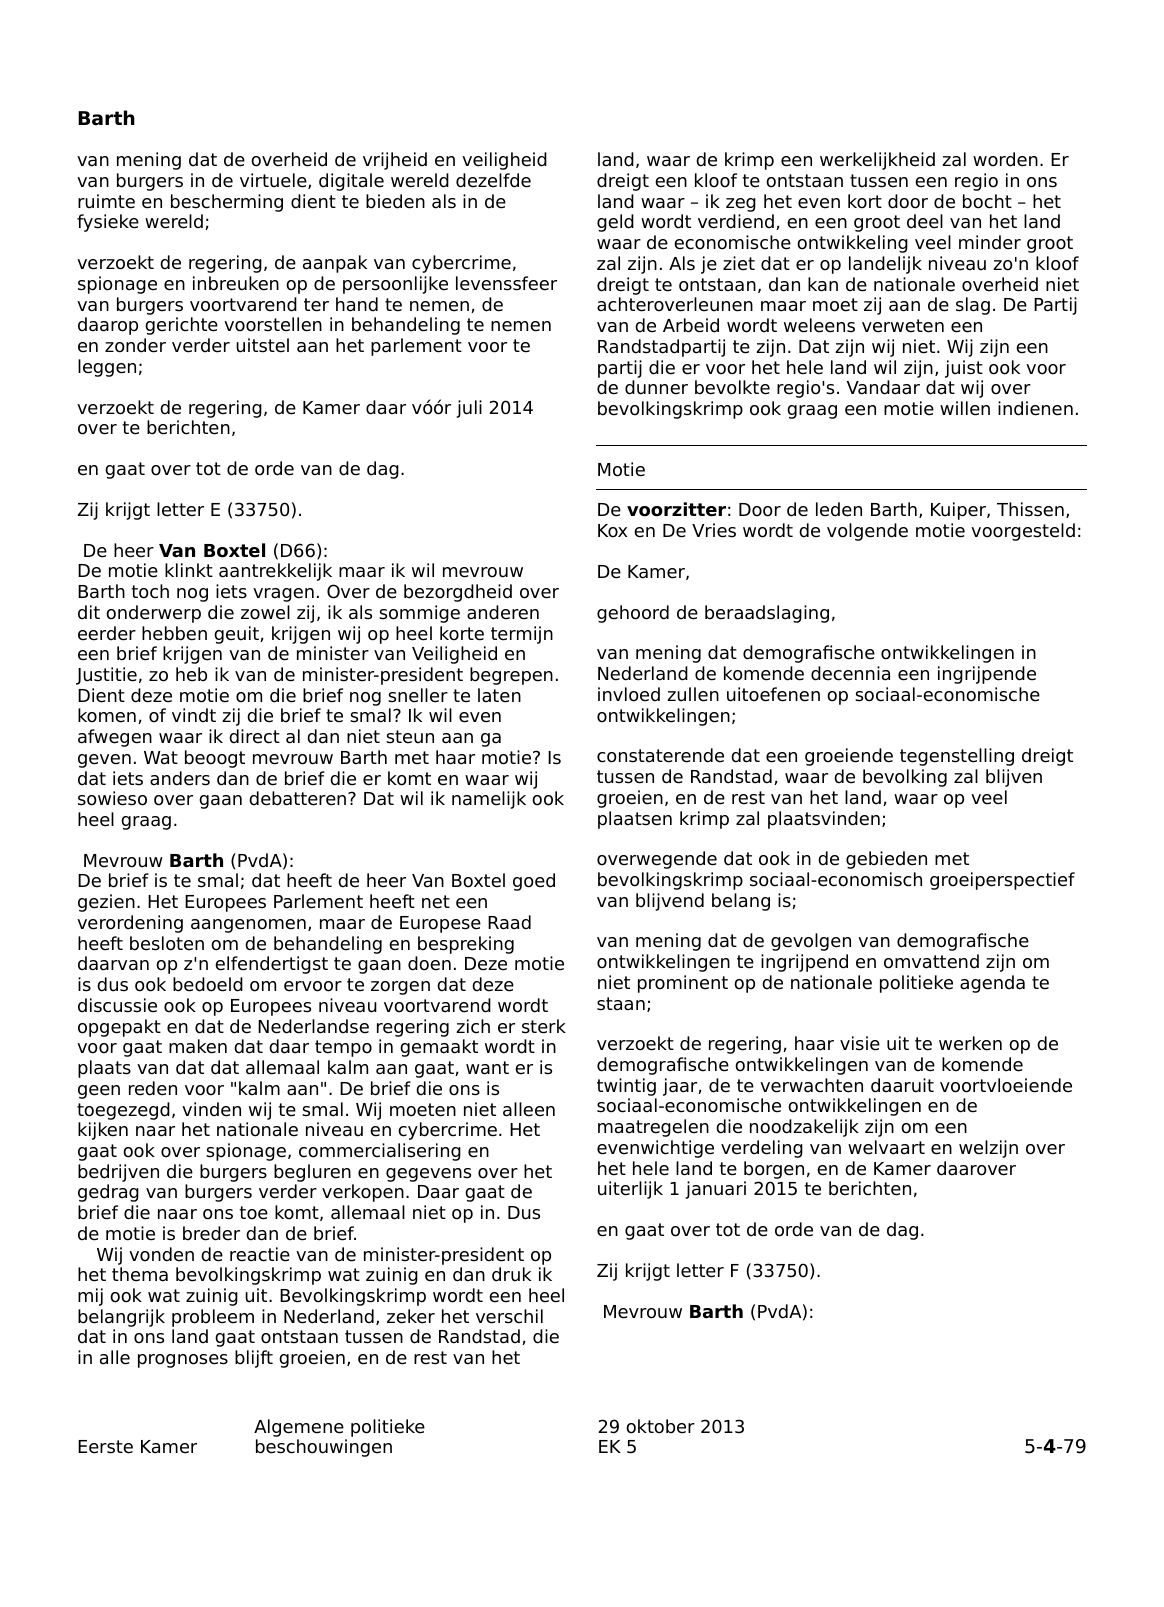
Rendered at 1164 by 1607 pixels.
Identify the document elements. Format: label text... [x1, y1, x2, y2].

text De motie klinkt aantrekkelijk maar ik wil mevrouw Barth toch nog iets vragen. Over de bezorgdheid over dit onderwerp die zowel zij, ik als sommige anderen eerder hebben geuit, krijgen wij op heel korte termijn een brief krijgen van de minister van Veiligheid en Justitie, zo heb ik van de minister-president begrepen. Dient deze motie om die brief nog sneller te laten komen, of vindt zij die brief te smal? Ik wil even afwegen waar ik direct al dan niet steun aan ga geven. Wat beoogt mevrouw Barth met haar motie? Is dat iets anders dan de brief die er komt en waar wij sowieso over gaan debatteren? Dat wil ik namelijk ook heel graag. [77, 561, 567, 831]
text Mevrouw Barth (PvdA): [77, 851, 567, 871]
text De Kamer, [596, 562, 1087, 582]
text De voorzitter: Door de leden Barth, Kuiper, Thissen, Kox en De Vries wordt de volgende motie voorgesteld: [596, 500, 1087, 542]
text land, waar de krimp een werkelijkheid zal worden. Er dreigt een kloof te ontstaan tussen een regio in ons land waar – ik zeg het even kort door de bocht – het geld wordt verdiend, en een groot deel van het land waar de economische ontwikkeling veel minder groot zal zijn. Als je ziet dat er op landelijk niveau zo'n kloof dreigt te ontstaan, dan kan de nationale overheid niet achteroverleunen maar moet zij aan de slag. De Partij van de Arbeid wordt weleens verweten een Randstadpartij te zijn. Dat zijn wij niet. Wij zijn een partij die er voor het hele land wil zijn, juist ook voor de dunner bevolkte regio's. Vandaar dat wij over bevolkingskrimp ook graag een motie willen indienen. [596, 150, 1087, 420]
text van mening dat demografische ontwikkelingen in Nederland de komende decennia een ingrijpende invloed zullen uitoefenen op sociaal-economische ontwikkelingen; [596, 643, 1087, 726]
text Mevrouw Barth (PvdA): [596, 1301, 1087, 1322]
text gehoord de beraadslaging, [596, 602, 1087, 623]
text van mening dat de gevolgen van demografische ontwikkelingen te ingrijpend en omvattend zijn om niet prominent op de nationale politieke agenda te staan; [596, 931, 1087, 1014]
text en gaat over tot de orde van de dag. [596, 1220, 1087, 1241]
text verzoekt de regering, de aanpak van cybercrime, spionage en inbreuken op de persoonlijke levenssfeer van burgers voortvarend ter hand te nemen, de daarop gerichte voorstellen in behandeling te nemen en zonder verder uitstel aan het parlement voor te leggen; [77, 253, 567, 377]
text van mening dat de overheid de vrijheid en veiligheid van burgers in de virtuele, digitale wereld dezelfde ruimte en bescherming dient te bieden als in de fysieke wereld; [77, 150, 567, 233]
text overwegende dat ook in de gebieden met bevolkingskrimp sociaal-economisch groeiperspectief van blijvend belang is; [596, 849, 1087, 911]
text De heer Van Boxtel (D66): [77, 540, 567, 561]
text verzoekt de regering, haar visie uit te werken op de demografische ontwikkelingen van de komende twintig jaar, de te verwachten daaruit voortvloeiende sociaal-economische ontwikkelingen en de maatregelen die noodzakelijk zijn om een evenwichtige verdeling van welvaart en welzijn over het hele land te borgen, en de Kamer daarover uiterlijk 1 januari 2015 te berichten, [596, 1034, 1087, 1200]
text Motie [596, 459, 1087, 480]
text verzoekt de regering, de Kamer daar vóór juli 2014 over te berichten, [77, 397, 567, 439]
text Zij krijgt letter E (33750). [77, 500, 567, 520]
text Wij vonden de reactie van de minister-president op het thema bevolkingskrimp wat zuinig en dan druk ik mij ook wat zuinig uit. Bevolkingskrimp wordt een heel belangrijk probleem in Nederland, zeker het verschil dat in ons land gaat ontstaan tussen de Randstad, die in alle prognoses blijft groeien, en de rest van het [77, 1244, 567, 1369]
text Zij krijgt letter F (33750). [596, 1261, 1087, 1281]
text en gaat over tot de orde van de dag. [77, 459, 567, 480]
text De brief is te smal; dat heeft de heer Van Boxtel goed gezien. Het Europees Parlement heeft net een verordening aangenomen, maar de Europese Raad heeft besloten om de behandeling en bespreking daarvan op z'n elfendertigst te gaan doen. Deze motie is dus ook bedoeld om ervoor te zorgen dat deze discussie ook op Europees niveau voortvarend wordt opgepakt en dat de Nederlandse regering zich er sterk voor gaat maken dat daar tempo in gemaakt wordt in plaats van dat dat allemaal kalm aan gaat, want er is geen reden voor "kalm aan". De brief die ons is toegezegd, vinden wij te smal. Wij moeten niet alleen kijken naar het nationale niveau en cybercrime. Het gaat ook over spionage, commercialisering en bedrijven die burgers begluren en gegevens over het gedrag van burgers verder verkopen. Daar gaat de brief die naar ons toe komt, allemaal niet op in. Dus de motie is breder dan de brief. [77, 871, 567, 1244]
text constaterende dat een groeiende tegenstelling dreigt tussen de Randstad, waar de bevolking zal blijven groeien, en de rest van het land, waar op veel plaatsen krimp zal plaatsvinden; [596, 746, 1087, 829]
